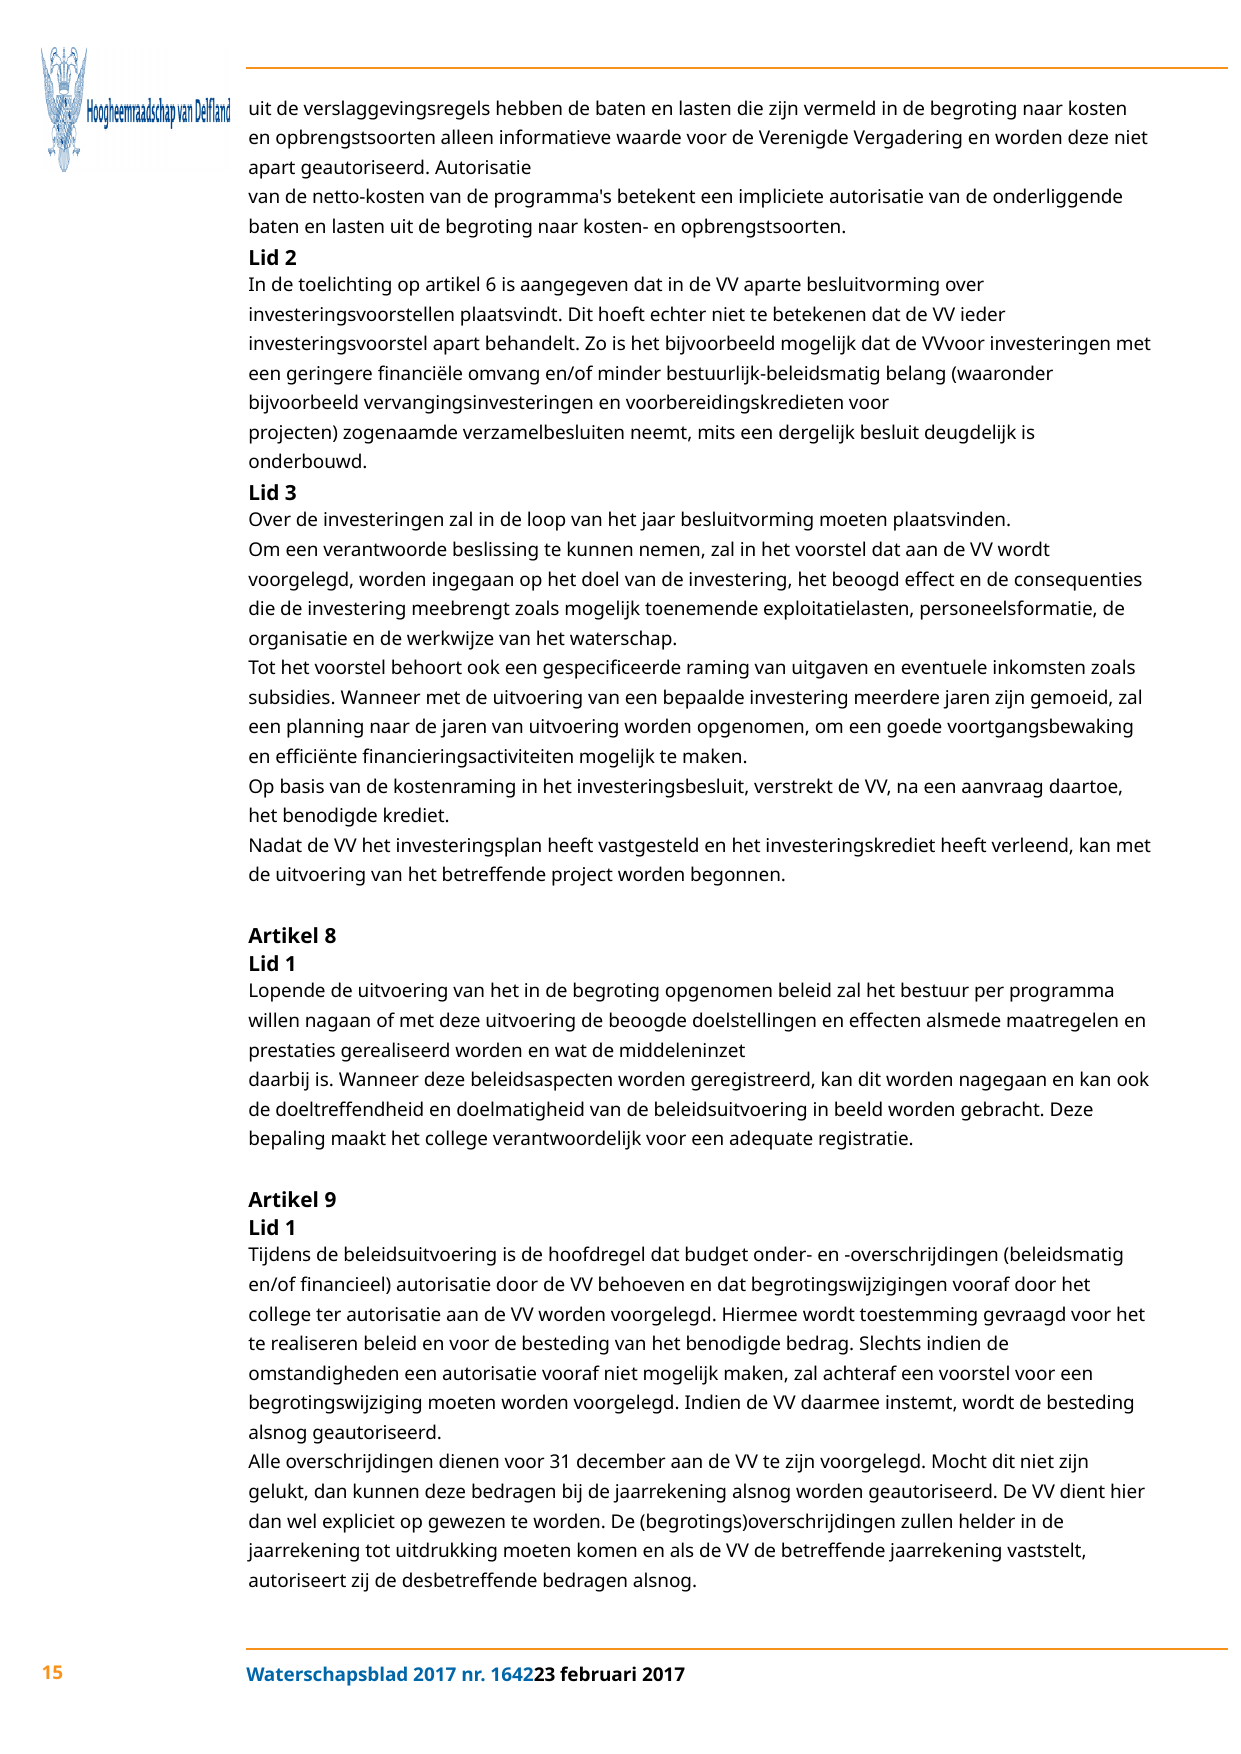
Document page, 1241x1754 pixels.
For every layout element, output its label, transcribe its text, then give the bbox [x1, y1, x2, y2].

text Lid 3 [248, 478, 1152, 507]
text van de netto-kosten van de programma's betekent een impliciete autorisatie van de onderliggende baten en lasten uit de begroting naar kosten- en opbrengstsoorten. [248, 183, 1152, 239]
text Lopende de uitvoering van het in de begroting opgenomen beleid zal het bestuur per programma willen nagaan of met deze uitvoering de beoogde doelstellingen en effecten alsmede maatregelen en prestaties gerealiseerd worden en wat de middeleninzet [248, 978, 1152, 1063]
text Artikel 9 [248, 1185, 1152, 1213]
text Om een verantwoorde beslissing te kunnen nemen, zal in het voorstel dat aan de VV wordt voorgelegd, worden ingegaan op het doel van de investering, het beoogd effect en de consequenties die de investering meebrengt zoals mogelijk toenemende exploitatielasten, personeelsformatie, de organisatie en de werkwijze van het waterschap. [248, 536, 1152, 651]
text Artikel 8 [248, 921, 1152, 949]
text uit de verslaggevingsregels hebben de baten en lasten die zijn vermeld in de begroting naar kosten en opbrengstsoorten alleen informatieve waarde voor de Verenigde Vergadering en worden deze niet apart geautoriseerd. Autorisatie [248, 95, 1152, 180]
text Lid 2 [248, 243, 1152, 271]
text Lid 1 [248, 1213, 1152, 1242]
text Lid 1 [248, 949, 1152, 978]
text daarbij is. Wanneer deze beleidsaspecten worden geregistreerd, kan dit worden nagegaan en kan ook de doeltreffendheid en doelmatigheid van de beleidsuitvoering in beeld worden gebracht. Deze bepaling maakt het college verantwoordelijk voor een adequate registratie. [248, 1066, 1152, 1151]
text Nadat de VV het investeringsplan heeft vastgesteld en het investeringskrediet heeft verleend, kan met de uitvoering van het betreffende project worden begonnen. [248, 832, 1152, 887]
text projecten) zogenaamde verzamelbesluiten neemt, mits een dergelijk besluit deugdelijk is onderbouwd. [248, 419, 1152, 474]
text Over de investeringen zal in de loop van het jaar besluitvorming moeten plaatsvinden. [248, 507, 1152, 532]
text Op basis van de kostenraming in het investeringsbesluit, verstrekt de VV, na een aanvraag daartoe, het benodigde krediet. [248, 773, 1152, 828]
text In de toelichting op artikel 6 is aangegeven dat in de VV aparte besluitvorming over investeringsvoorstellen plaatsvindt. Dit hoeft echter niet te betekenen dat de VV ieder investeringsvoorstel apart behandelt. Zo is het bijvoorbeeld mogelijk dat de VVvoor investeringen met een geringere financiële omvang en/of minder bestuurlijk-beleidsmatig belang (waaronder bijvoorbeeld vervangingsinvesteringen en voorbereidingskredieten voor [248, 271, 1152, 415]
text Alle overschrijdingen dienen voor 31 december aan de VV te zijn voorgelegd. Mocht dit niet zijn gelukt, dan kunnen deze bedragen bij de jaarrekening alsnog worden geautoriseerd. De VV dient hier dan wel expliciet op gewezen te worden. De (begrotings)overschrijdingen zullen helder in de jaarrekening tot uitdrukking moeten komen en als de VV de betreffende jaarrekening vaststelt, autoriseert zij de desbetreffende bedragen alsnog. [248, 1449, 1152, 1593]
text Tijdens de beleidsuitvoering is de hoofdregel dat budget onder- en -overschrijdingen (beleidsmatig en/of financieel) autorisatie door de VV behoeven en dat begrotingswijzigingen vooraf door het college ter autorisatie aan de VV worden voorgelegd. Hiermee wordt toestemming gevraagd voor het te realiseren beleid en voor de besteding van het benodigde bedrag. Slechts indien de omstandigheden een autorisatie vooraf niet mogelijk maken, zal achteraf een voorstel voor een begrotingswijziging moeten worden voorgelegd. Indien de VV daarmee instemt, wordt de besteding alsnog geautoriseerd. [248, 1242, 1152, 1445]
text Tot het voorstel behoort ook een gespecificeerde raming van uitgaven en eventuele inkomsten zoals subsidies. Wanneer met de uitvoering van een bepaalde investering meerdere jaren zijn gemoeid, zal een planning naar de jaren van uitvoering worden opgenomen, om een goede voortgangsbewaking en efficiënte financieringsactiviteiten mogelijk te maken. [248, 654, 1152, 769]
picture [41, 47, 231, 172]
